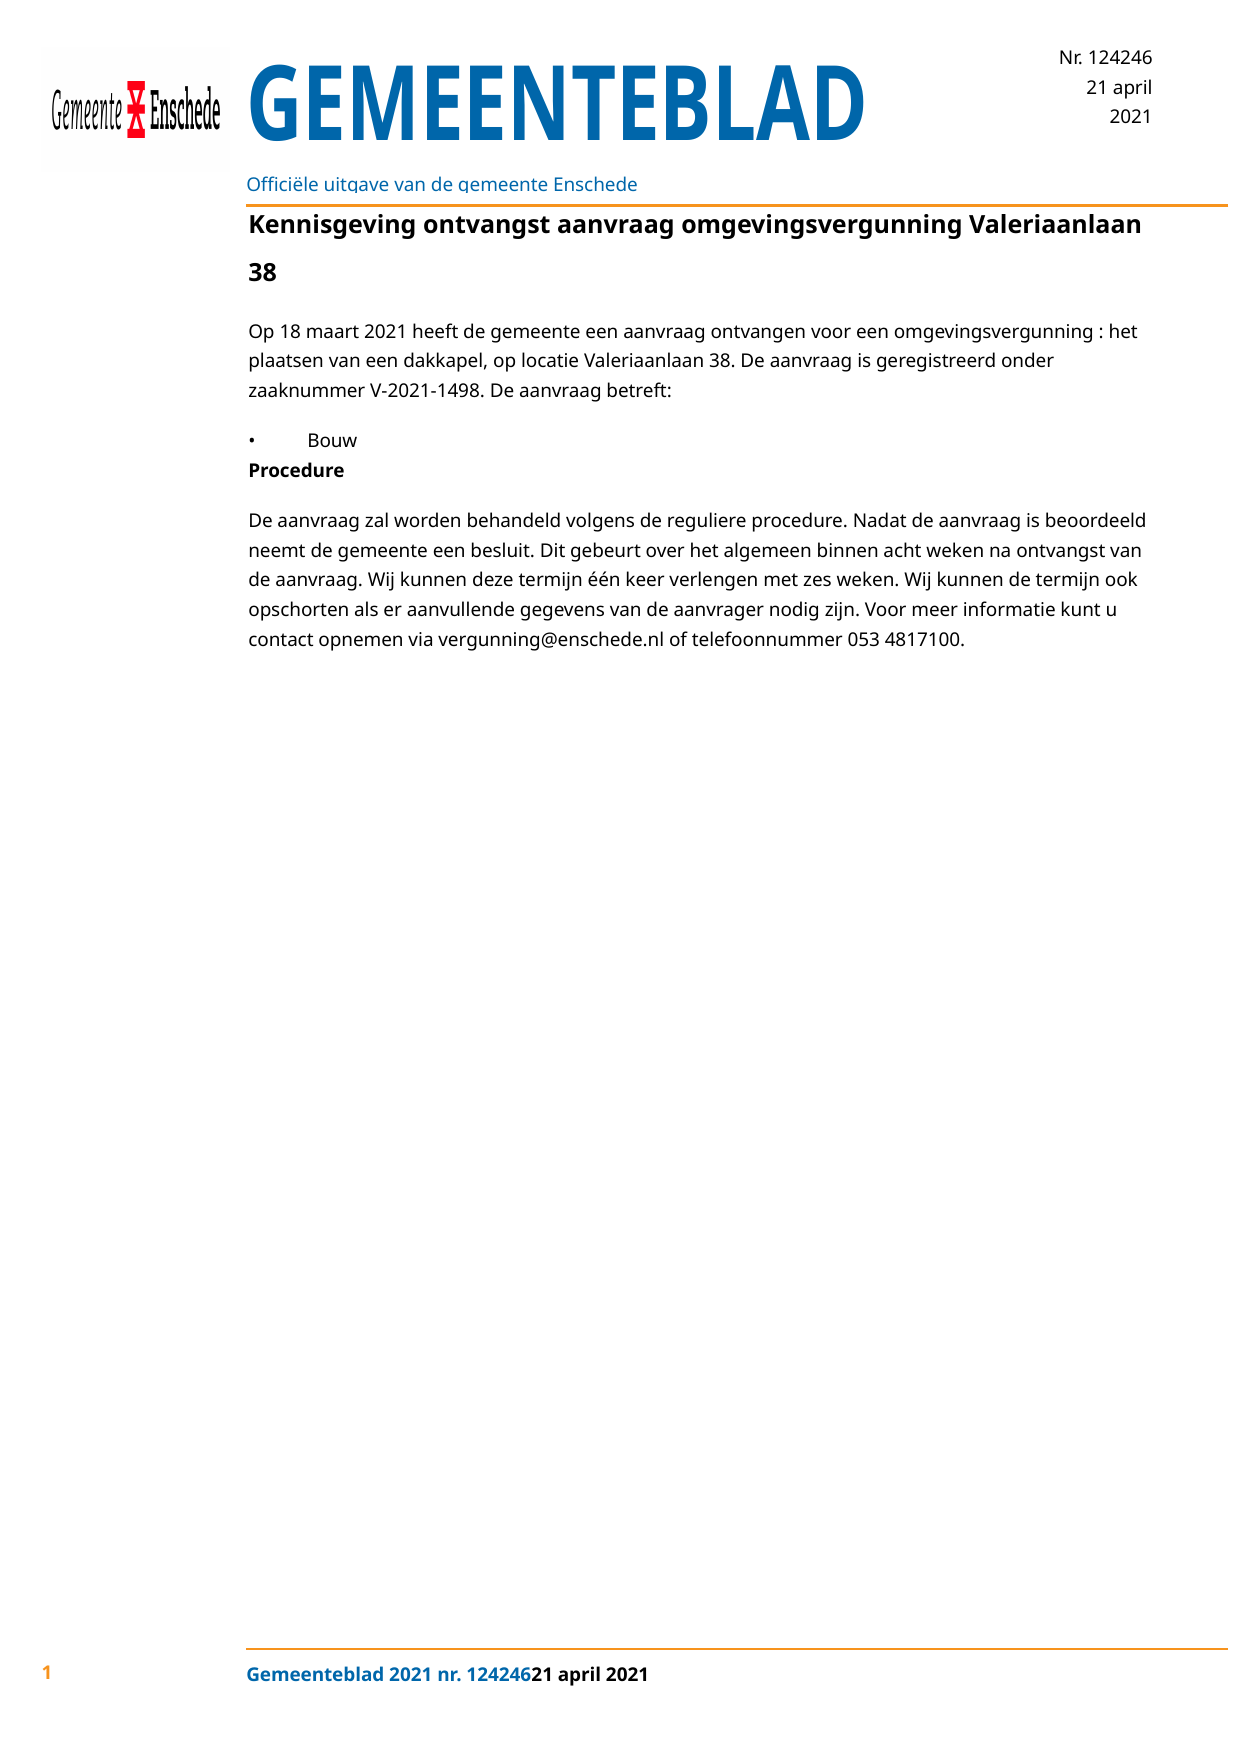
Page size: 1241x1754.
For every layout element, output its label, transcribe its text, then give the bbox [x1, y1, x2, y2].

text Op 18 maart 2021 heeft de gemeente een aanvraag ontvangen voor een omgevingsvergunning : het plaatsen van een dakkapel, op locatie Valeriaanlaan 38. De aanvraag is geregistreerd onder zaaknummer V-2021-1498. De aanvraag betreft: [248, 318, 1152, 403]
picture [41, 47, 231, 172]
list Bouw [248, 427, 1152, 453]
text De aanvraag zal worden behandeld volgens de reguliere procedure. Nadat de aanvraag is beoordeeld neemt de gemeente een besluit. Dit gebeurt over het algemeen binnen acht weken na ontvangst van de aanvraag. Wij kunnen deze termijn één keer verlengen met zes weken. Wij kunnen de termijn ook opschorten als er aanvullende gegevens van de aanvrager nodig zijn. Voor meer informatie kunt u contact opnemen via vergunning@enschede.nl of telefoonnummer 053 4817100. [248, 507, 1152, 652]
text Kennisgeving ontvangst aanvraag omgevingsvergunning Valeriaanlaan 38 [248, 207, 1152, 288]
text Procedure [248, 457, 1152, 483]
